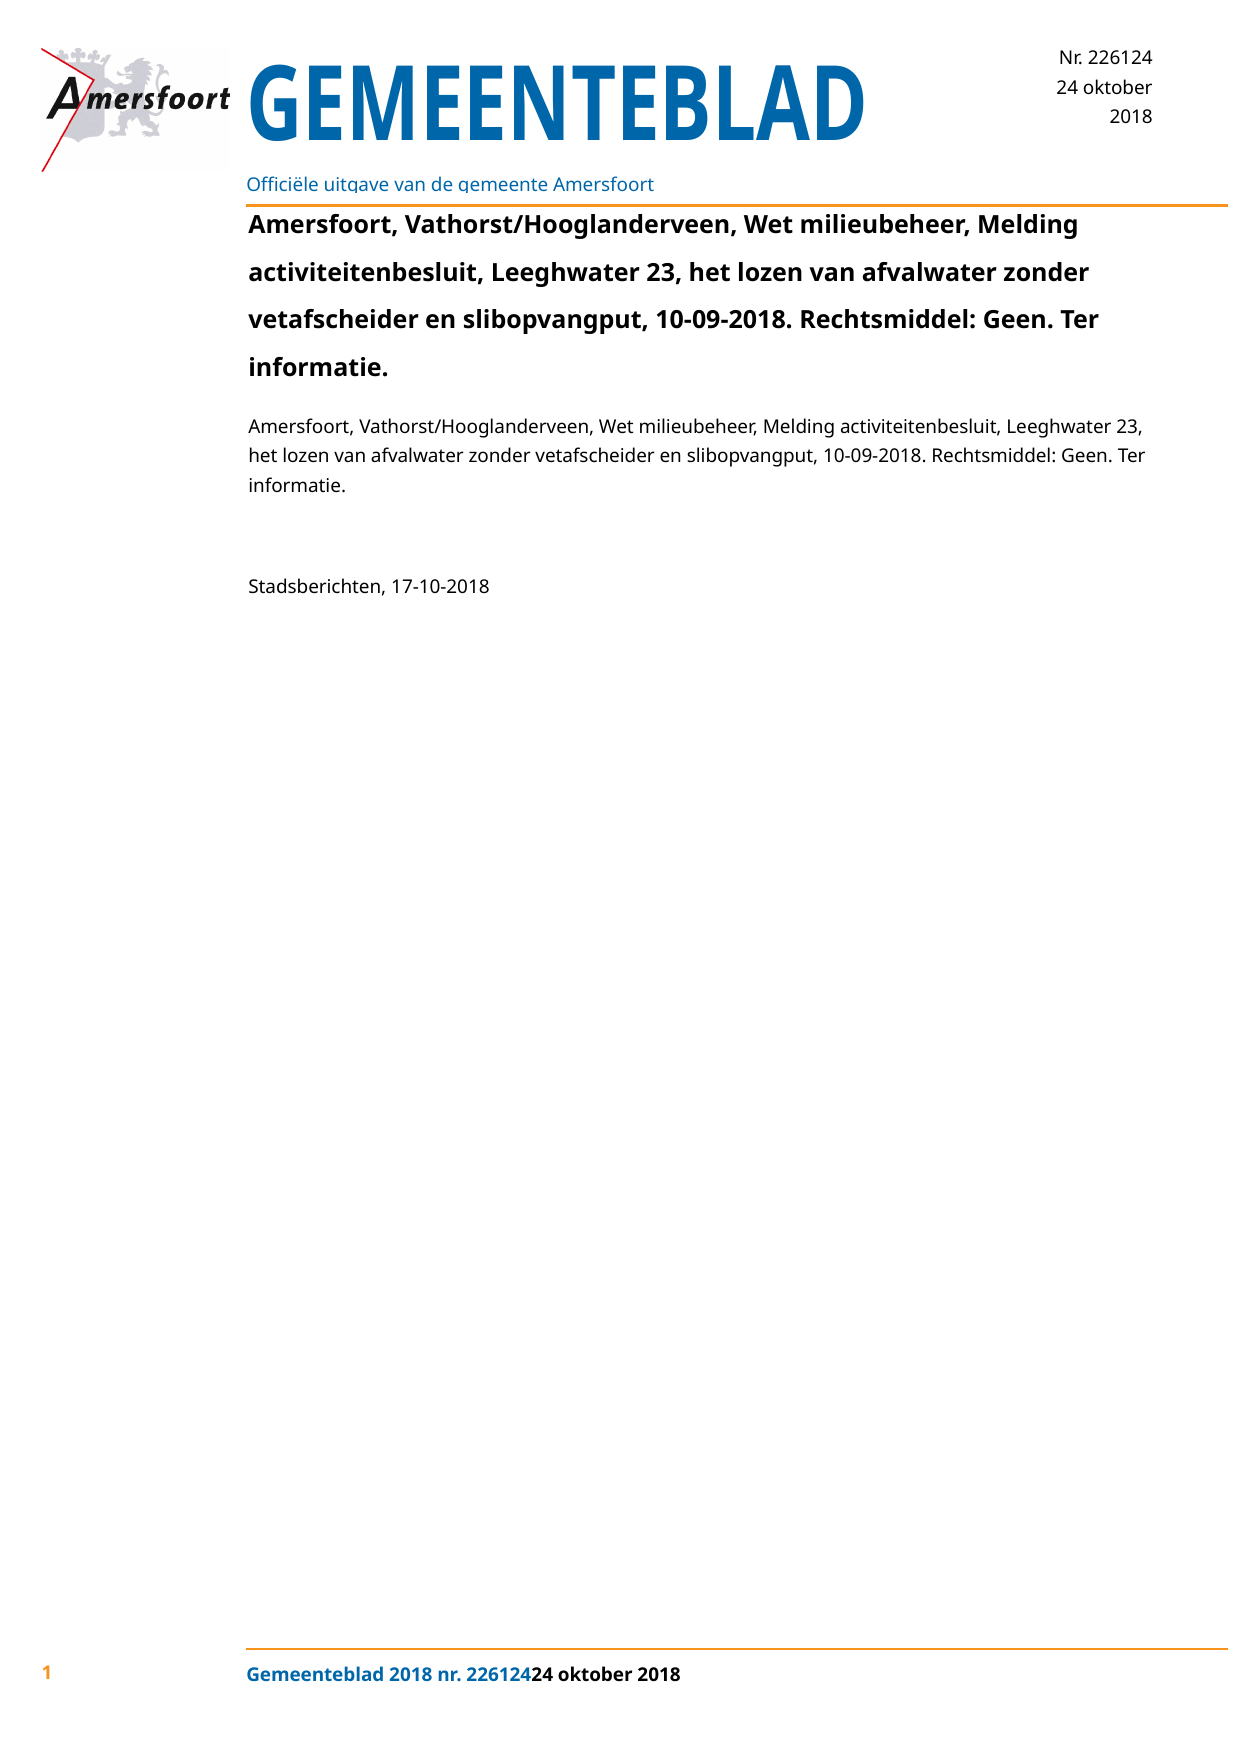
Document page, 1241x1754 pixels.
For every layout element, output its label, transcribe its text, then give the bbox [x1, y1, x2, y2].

text Amersfoort, Vathorst/Hooglanderveen, Wet milieubeheer, Melding activiteitenbesluit, Leeghwater 23, het lozen van afvalwater zonder vetafscheider en slibopvangput, 10-09-2018. Rechtsmiddel: Geen. Ter informatie. [248, 413, 1152, 498]
picture [41, 47, 231, 172]
text Stadsberichten, 17-10-2018 [248, 573, 1152, 599]
text Amersfoort, Vathorst/Hooglanderveen, Wet milieubeheer, Melding activiteitenbesluit, Leeghwater 23, het lozen van afvalwater zonder vetafscheider en slibopvangput, 10-09-2018. Rechtsmiddel: Geen. Ter informatie. [248, 207, 1152, 384]
